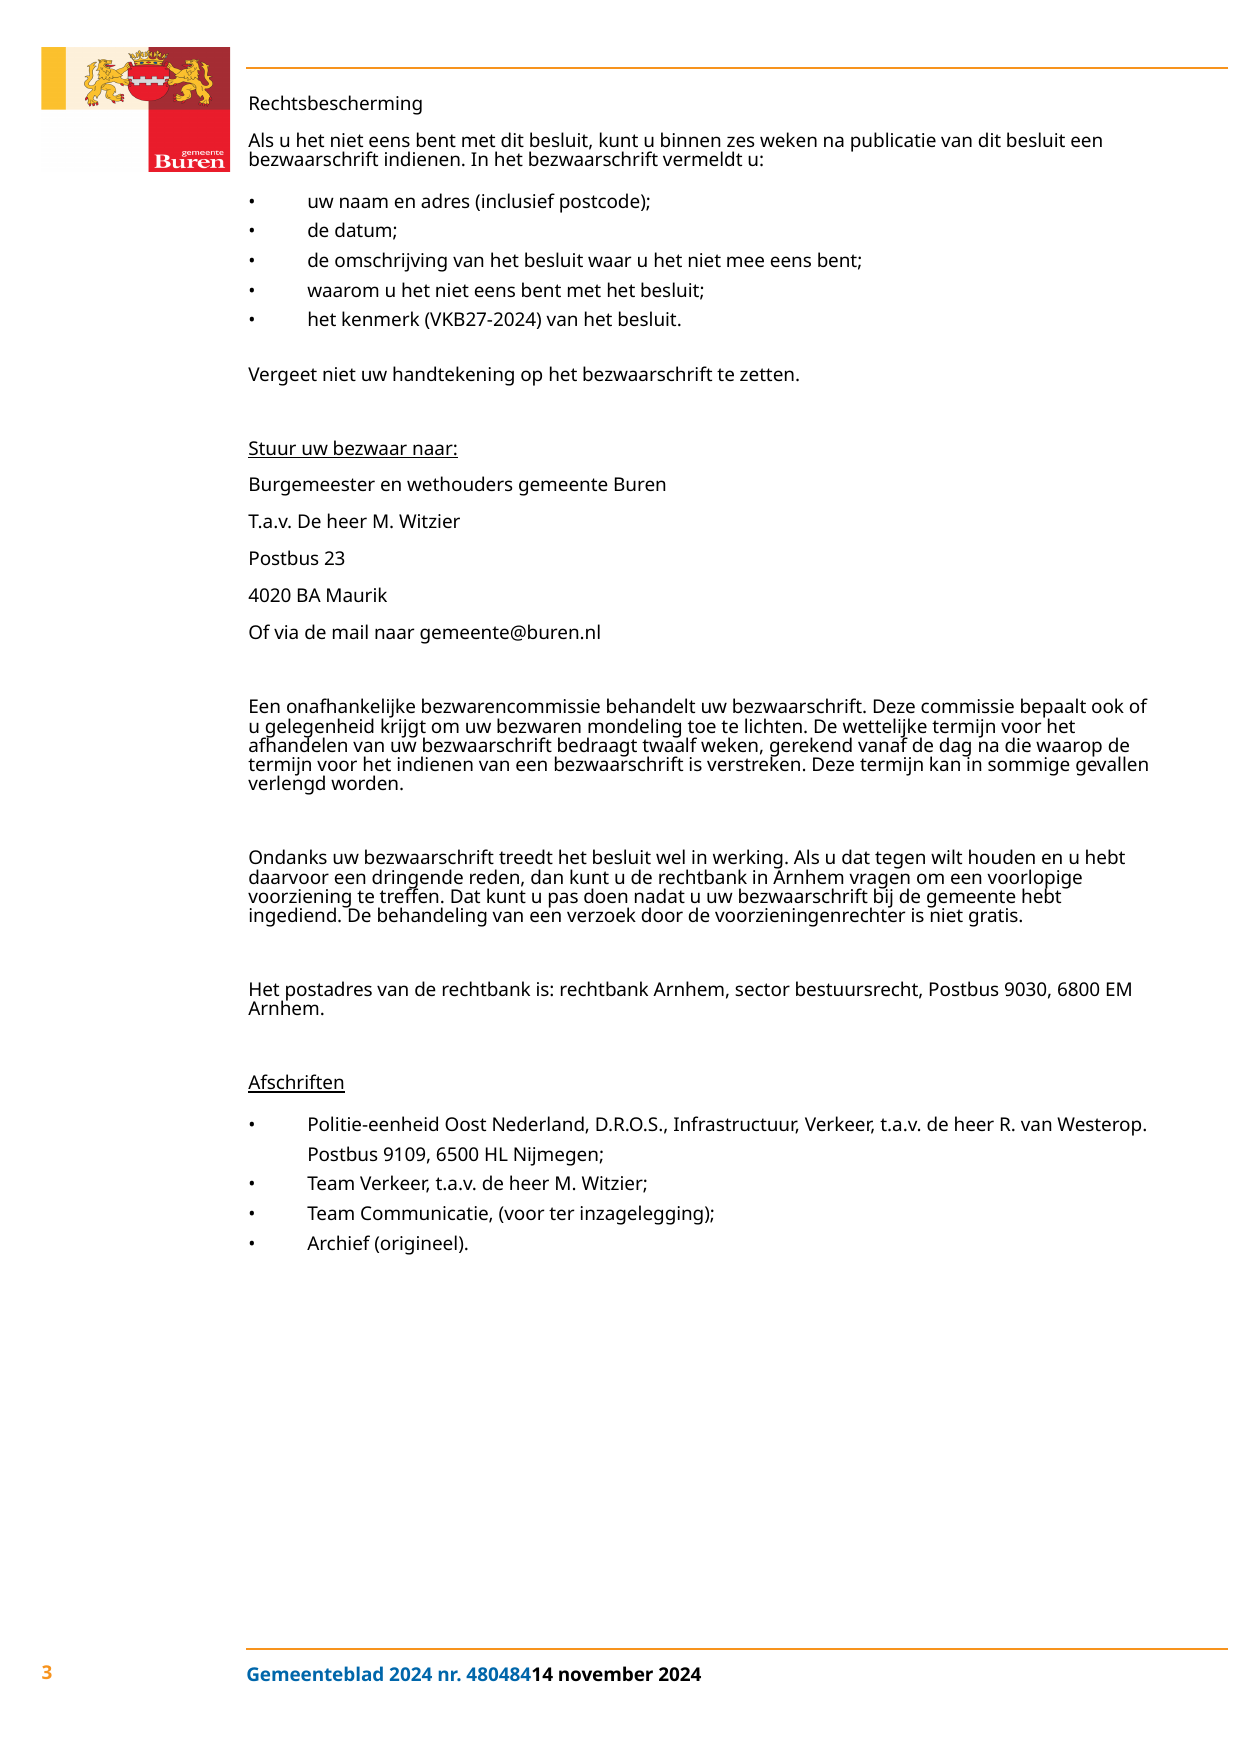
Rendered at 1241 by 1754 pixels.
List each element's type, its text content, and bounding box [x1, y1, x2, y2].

text Ondanks uw bezwaarschrift treedt het besluit wel in werking. Als u dat tegen wilt houden en u hebt daarvoor een dringende reden, dan kunt u de rechtbank in Arnhem vragen om een voorlopige voorziening te treffen. Dat kunt u pas doen nadat u uw bezwaarschrift bij de gemeente hebt ingediend. De behandeling van een verzoek door de voorzieningenrechter is niet gratis. [248, 849, 1152, 926]
text T.a.v. De heer M. Witzier [248, 513, 1152, 533]
list waarom u het niet eens bent met het besluit; [248, 277, 1152, 302]
list de omschrijving van het besluit waar u het niet mee eens bent; [248, 247, 1152, 273]
text Rechtsbescherming [248, 95, 1152, 114]
text Een onafhankelijke bezwarencommissie behandelt uw bezwaarschrift. Deze commissie bepaalt ook of u gelegenheid krijgt om uw bezwaren mondeling toe te lichten. De wettelijke termijn voor het afhandelen van uw bezwaarschrift bedraagt twaalf weken, gerekend vanaf de dag na die waarop de termijn voor het indienen van een bezwaarschrift is verstreken. Deze termijn kan in sommige gevallen verlengd worden. [248, 698, 1152, 795]
list het kenmerk (VKB27-2024) van het besluit. [248, 306, 1152, 332]
text 4020 BA Maurik [248, 587, 1152, 607]
text Het postadres van de rechtbank is: rechtbank Arnhem, sector bestuursrecht, Postbus 9030, 6800 EM Arnhem. [248, 981, 1152, 1020]
picture [41, 47, 231, 172]
text Stuur uw bezwaar naar: [248, 439, 1152, 459]
list Politie-eenheid Oost Nederland, D.R.O.S., Infrastructuur, Verkeer, t.a.v. de heer R. van Westerop. Postbus 9109, 6500 HL Nijmegen; [248, 1111, 1152, 1167]
text Als u het niet eens bent met dit besluit, kunt u binnen zes weken na publicatie van dit besluit een bezwaarschrift indienen. In het bezwaarschrift vermeldt u: [248, 132, 1152, 170]
list Archief (origineel). [248, 1230, 1152, 1255]
text Of via de mail naar gemeente@buren.nl [248, 624, 1152, 644]
text Afschriften [248, 1074, 1152, 1094]
text Vergeet niet uw handtekening op het bezwaarschrift te zetten. [248, 366, 1152, 385]
list uw naam en adres (inclusief postcode); [248, 188, 1152, 214]
list Team Communicatie, (voor ter inzagelegging); [248, 1200, 1152, 1226]
list Team Verkeer, t.a.v. de heer M. Witzier; [248, 1171, 1152, 1196]
list de datum; [248, 218, 1152, 243]
text Postbus 23 [248, 550, 1152, 570]
text Burgemeester en wethouders gemeente Buren [248, 476, 1152, 496]
